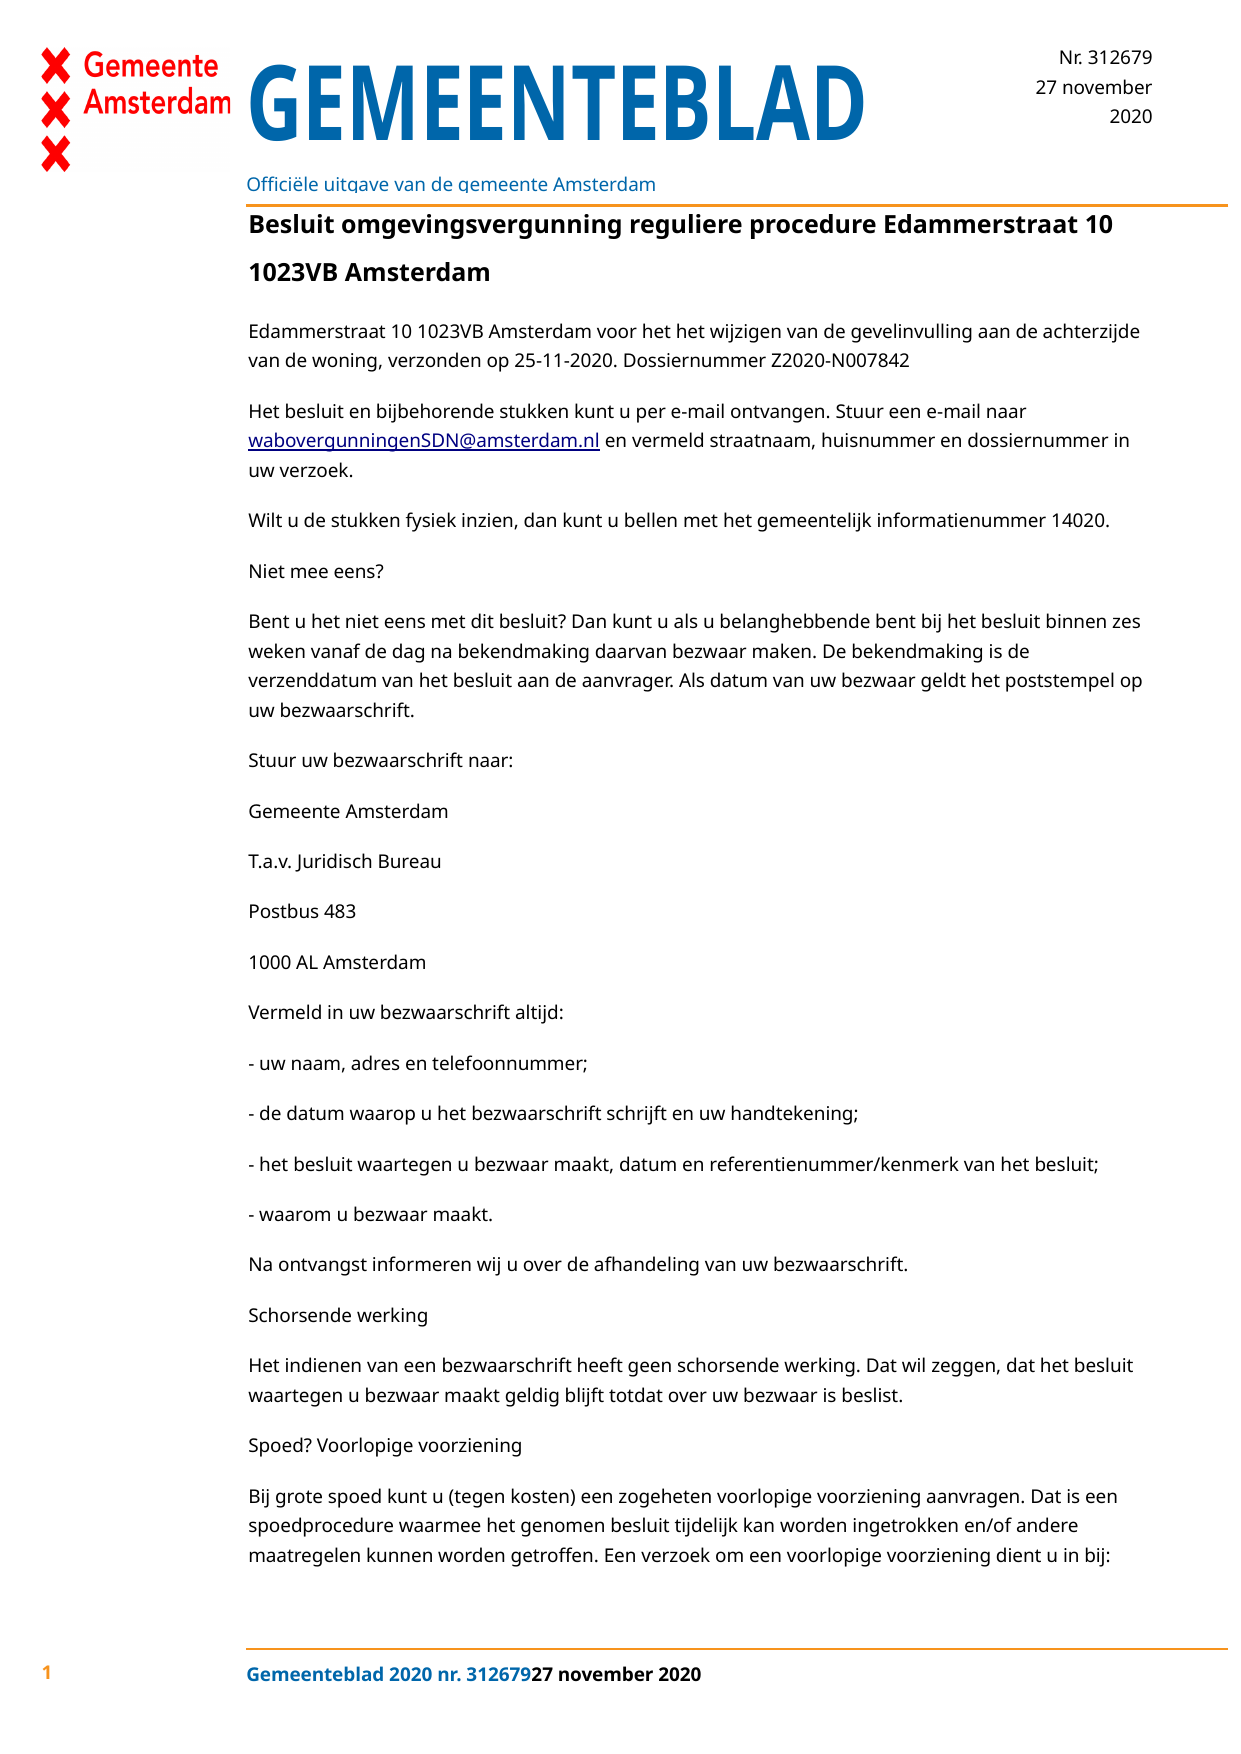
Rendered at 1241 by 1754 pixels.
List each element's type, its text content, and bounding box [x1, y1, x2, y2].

text Het indienen van een bezwaarschrift heeft geen schorsende werking. Dat wil zeggen, dat het besluit waartegen u bezwaar maakt geldig blijft totdat over uw bezwaar is beslist. [248, 1352, 1152, 1408]
text Edammerstraat 10 1023VB Amsterdam voor het het wijzigen van de gevelinvulling aan de achterzijde van de woning, verzonden op 25-11-2020. Dossiernummer Z2020-N007842 [248, 318, 1152, 373]
text Stuur uw bezwaarschrift naar: [248, 747, 1152, 773]
picture [41, 47, 231, 172]
text Schorsende werking [248, 1302, 1152, 1328]
text - het besluit waartegen u bezwaar maakt, datum en referentienummer/kenmerk van het besluit; [248, 1151, 1152, 1177]
text Bent u het niet eens met dit besluit? Dan kunt u als u belanghebbende bent bij het besluit binnen zes weken vanaf de dag na bekendmaking daarvan bezwaar maken. De bekendmaking is de verzenddatum van het besluit aan de aanvrager. Als datum van uw bezwaar geldt het poststempel op uw bezwaarschrift. [248, 608, 1152, 723]
text T.a.v. Juridisch Bureau [248, 848, 1152, 874]
text Wilt u de stukken fysiek inzien, dan kunt u bellen met het gemeentelijk informatienummer 14020. [248, 507, 1152, 533]
text Gemeente Amsterdam [248, 798, 1152, 824]
text - waarom u bezwaar maakt. [248, 1201, 1152, 1227]
text Vermeld in uw bezwaarschrift altijd: [248, 999, 1152, 1025]
text - de datum waarop u het bezwaarschrift schrijft en uw handtekening; [248, 1100, 1152, 1126]
text 1000 AL Amsterdam [248, 949, 1152, 975]
text Besluit omgevingsvergunning reguliere procedure Edammerstraat 10 1023VB Amsterdam [248, 207, 1152, 288]
text Postbus 483 [248, 899, 1152, 924]
text Niet mee eens? [248, 558, 1152, 584]
text Spoed? Voorlopige voorziening [248, 1432, 1152, 1458]
text Na ontvangst informeren wij u over de afhandeling van uw bezwaarschrift. [248, 1252, 1152, 1277]
text Het besluit en bijbehorende stukken kunt u per e-mail ontvangen. Stuur een e-mail naar wabovergunningenSDN@amsterdam.nl en vermeld straatnaam, huisnummer en dossiernummer in uw verzoek. [248, 398, 1152, 483]
text Bij grote spoed kunt u (tegen kosten) een zogeheten voorlopige voorziening aanvragen. Dat is een spoedprocedure waarmee het genomen besluit tijdelijk kan worden ingetrokken en/of andere maatregelen kunnen worden getroffen. Een verzoek om een voorlopige voorziening dient u in bij: [248, 1483, 1152, 1568]
text - uw naam, adres en telefoonnummer; [248, 1050, 1152, 1076]
